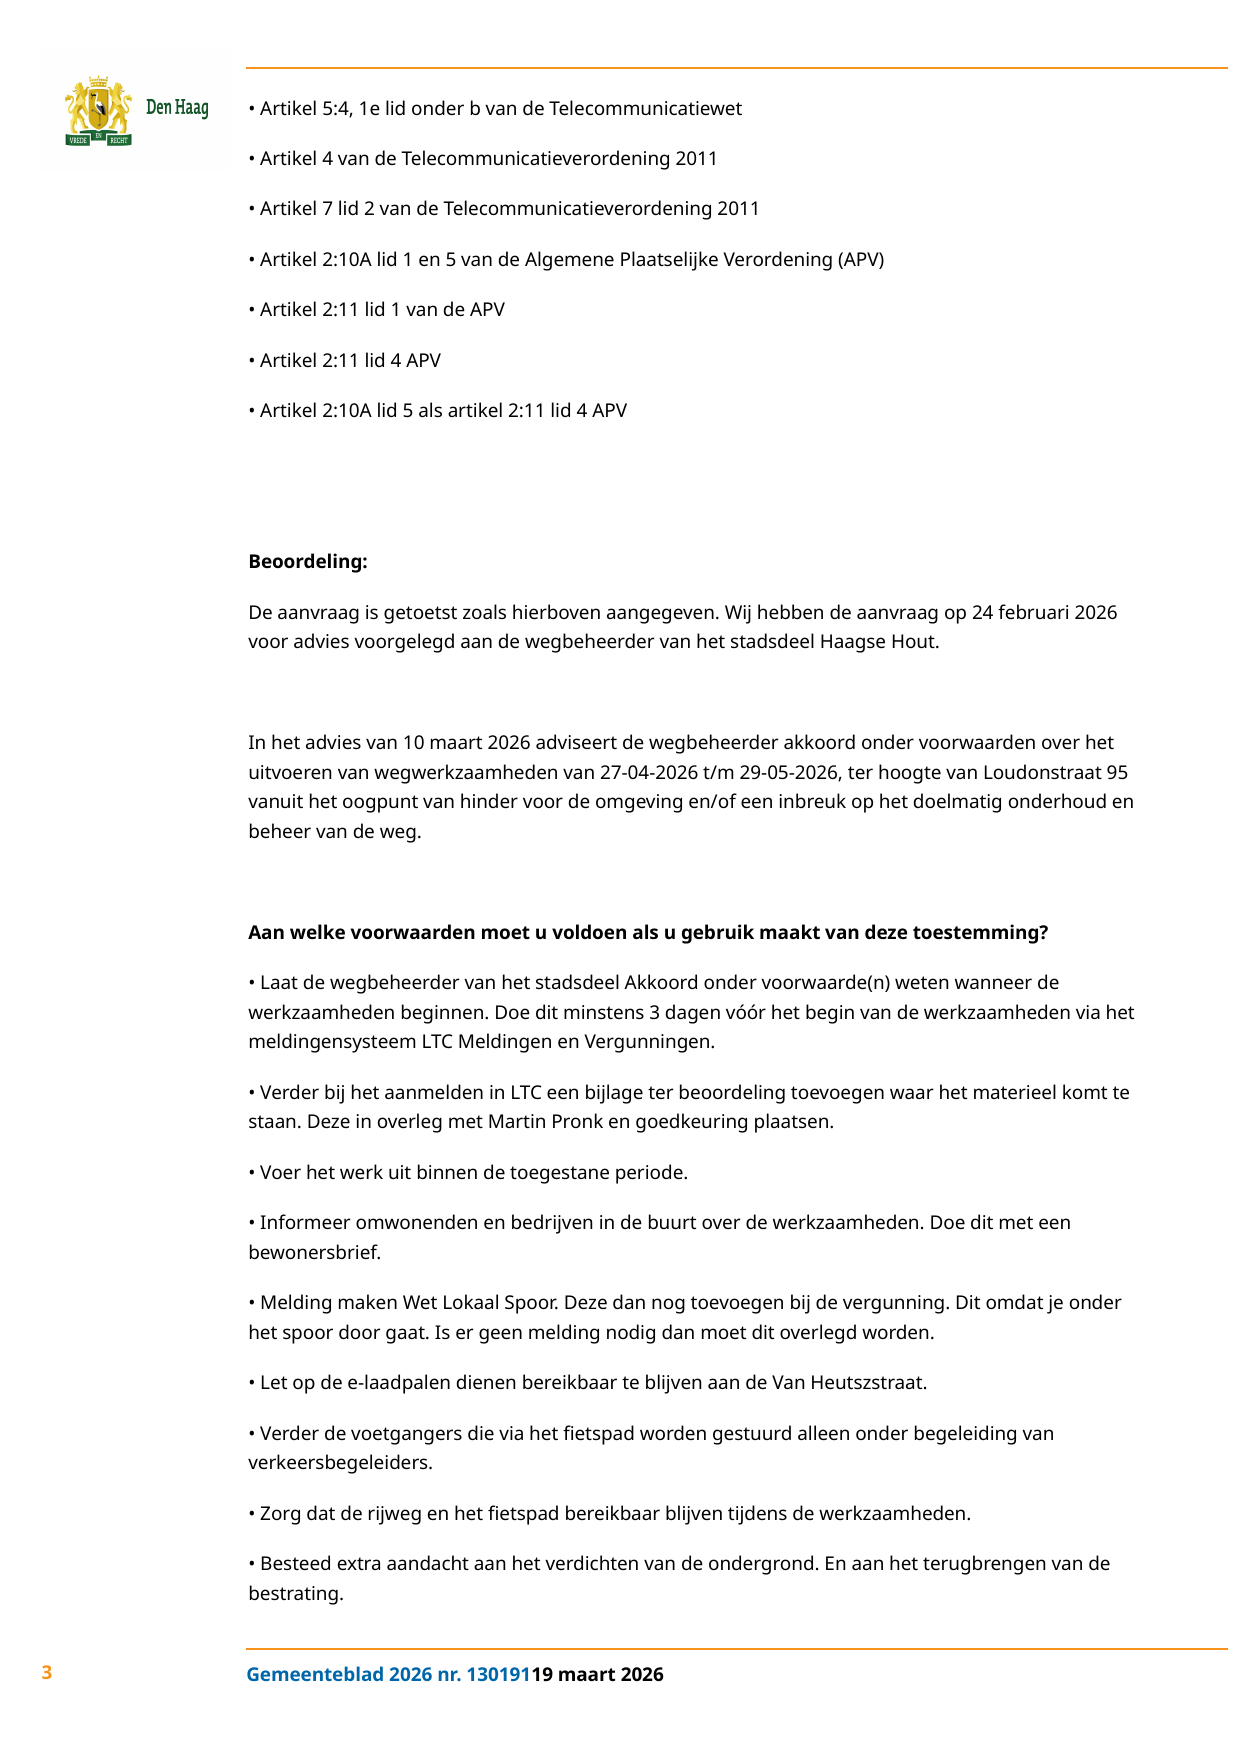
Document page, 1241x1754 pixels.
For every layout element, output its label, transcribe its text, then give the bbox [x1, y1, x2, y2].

text • Verder bij het aanmelden in LTC een bijlage ter beoordeling toevoegen waar het materieel komt te staan. Deze in overleg met Martin Pronk en goedkeuring plaatsen. [248, 1079, 1152, 1134]
text • Artikel 5:4, 1e lid onder b van de Telecommunicatiewet [248, 95, 1152, 121]
text • Besteed extra aandacht aan het verdichten van de ondergrond. En aan het terugbrengen van de bestrating. [248, 1550, 1152, 1606]
text • Artikel 4 van de Telecommunicatieverordening 2011 [248, 145, 1152, 171]
text • Artikel 7 lid 2 van de Telecommunicatieverordening 2011 [248, 196, 1152, 221]
text • Artikel 2:10A lid 5 als artikel 2:11 lid 4 APV [248, 397, 1152, 423]
text • Let op de e-laadpalen dienen bereikbaar te blijven aan de Van Heutszstraat. [248, 1369, 1152, 1395]
picture [41, 47, 231, 172]
text De aanvraag is getoetst zoals hierboven aangegeven. Wij hebben de aanvraag op 24 februari 2026 voor advies voorgelegd aan de wegbeheerder van het stadsdeel Haagse Hout. [248, 599, 1152, 654]
text • Zorg dat de rijweg en het fietspad bereikbaar blijven tijdens de werkzaamheden. [248, 1500, 1152, 1526]
text Aan welke voorwaarden moet u voldoen als u gebruik maakt van deze toestemming? [248, 919, 1152, 945]
text Beoordeling: [248, 548, 1152, 574]
text • Artikel 2:10A lid 1 en 5 van de Algemene Plaatselijke Verordening (APV) [248, 246, 1152, 272]
text • Artikel 2:11 lid 4 APV [248, 347, 1152, 373]
text • Artikel 2:11 lid 1 van de APV [248, 296, 1152, 322]
text • Verder de voetgangers die via het fietspad worden gestuurd alleen onder begeleiding van verkeersbegeleiders. [248, 1420, 1152, 1475]
text In het advies van 10 maart 2026 adviseert de wegbeheerder akkoord onder voorwaarden over het uitvoeren van wegwerkzaamheden van 27-04-2026 t/m 29-05-2026, ter hoogte van Loudonstraat 95 vanuit het oogpunt van hinder voor de omgeving en/of een inbreuk op het doelmatig onderhoud en beheer van de weg. [248, 729, 1152, 844]
text • Voer het werk uit binnen de toegestane periode. [248, 1159, 1152, 1185]
text • Melding maken Wet Lokaal Spoor. Deze dan nog toevoegen bij de vergunning. Dit omdat je onder het spoor door gaat. Is er geen melding nodig dan moet dit overlegd worden. [248, 1289, 1152, 1345]
text • Informeer omwonenden en bedrijven in de buurt over de werkzaamheden. Doe dit met een bewonersbrief. [248, 1209, 1152, 1265]
text • Laat de wegbeheerder van het stadsdeel Akkoord onder voorwaarde(n) weten wanneer de werkzaamheden beginnen. Doe dit minstens 3 dagen vóór het begin van de werkzaamheden via het meldingensysteem LTC Meldingen en Vergunningen. [248, 969, 1152, 1054]
